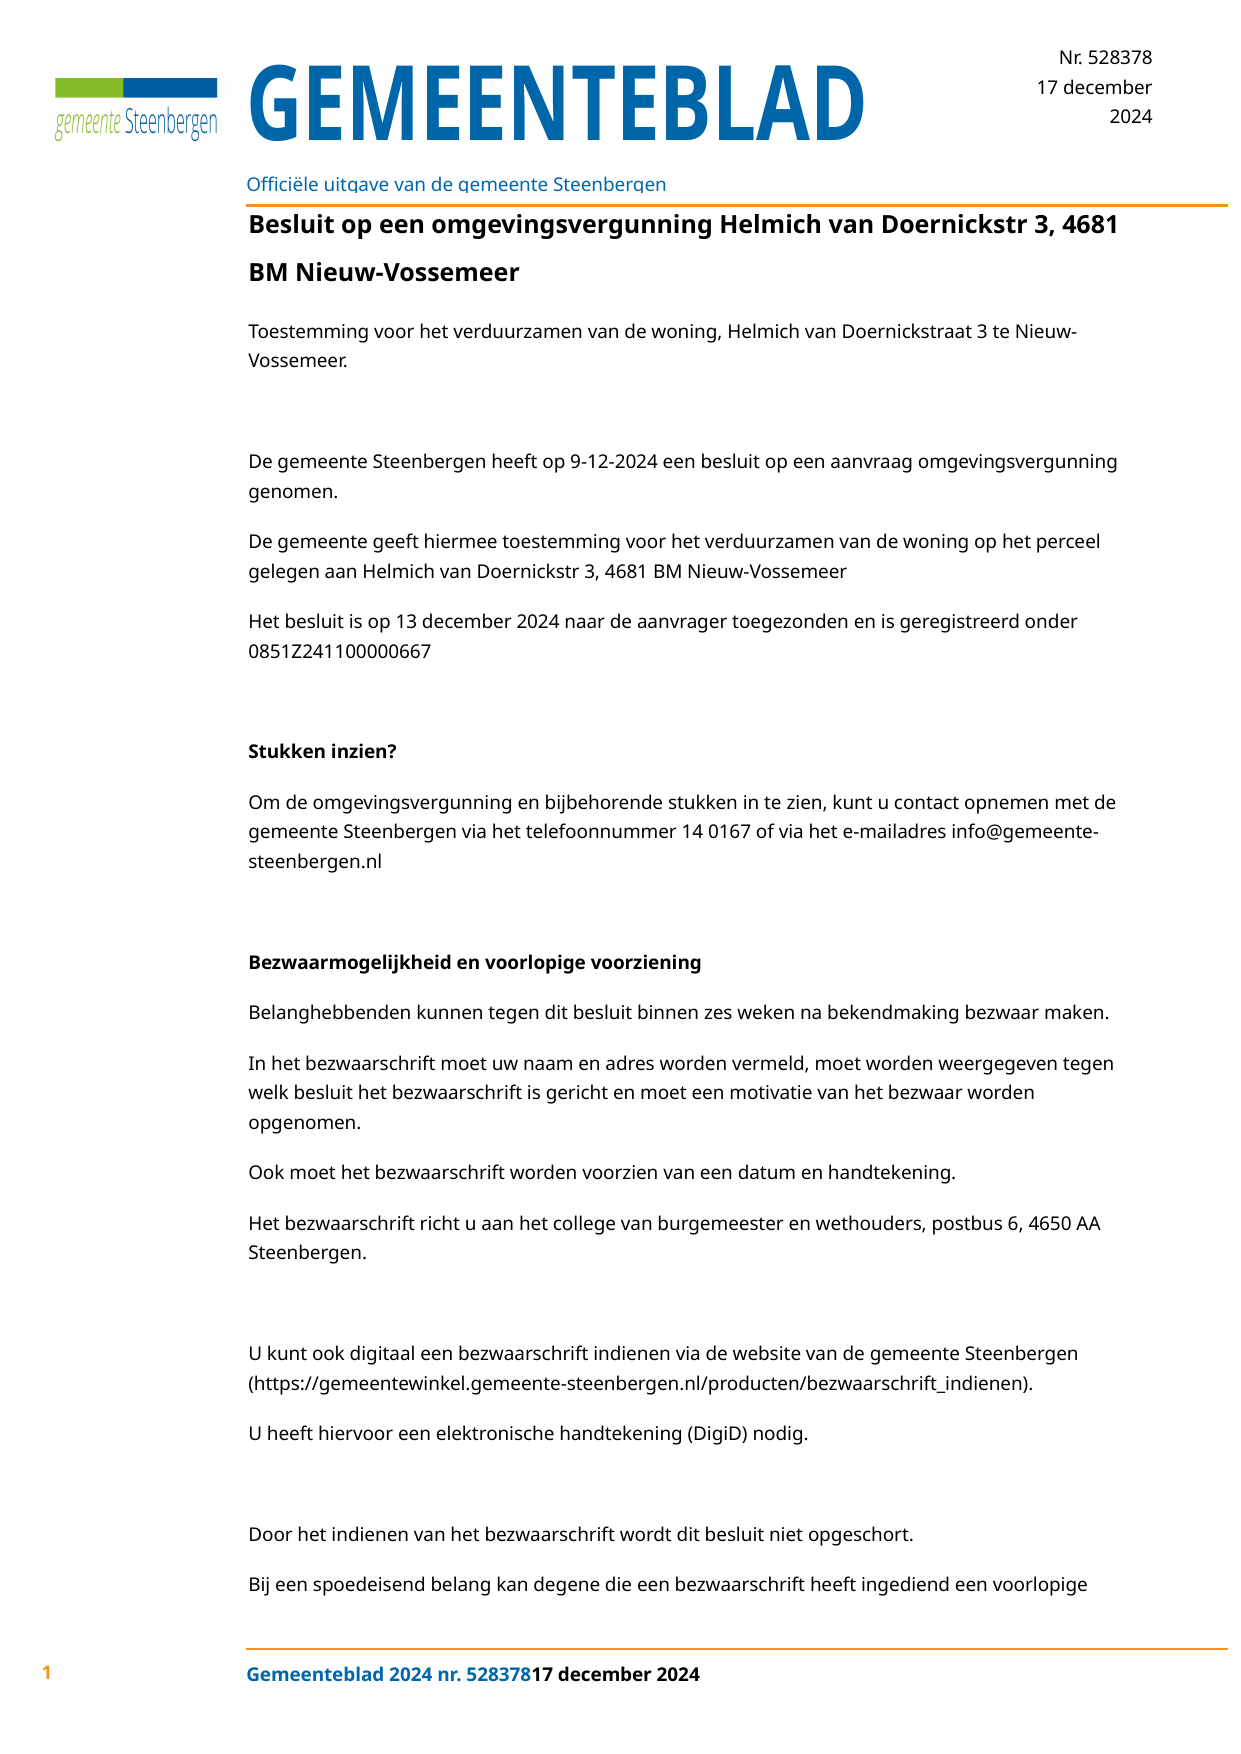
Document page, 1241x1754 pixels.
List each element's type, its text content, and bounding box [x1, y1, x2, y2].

text U kunt ook digitaal een bezwaarschrift indienen via de website van de gemeente Steenbergen (https://gemeentewinkel.gemeente-steenbergen.nl/producten/bezwaarschrift_indienen). [248, 1340, 1152, 1396]
text Toestemming voor het verduurzamen van de woning, Helmich van Doernickstraat 3 te Nieuw-Vossemeer. [248, 318, 1152, 373]
text In het bezwaarschrift moet uw naam en adres worden vermeld, moet worden weergegeven tegen welk besluit het bezwaarschrift is gericht en moet een motivatie van het bezwaar worden opgenomen. [248, 1050, 1152, 1135]
text Stukken inzien? [248, 739, 1152, 764]
text De gemeente geeft hiermee toestemming voor het verduurzamen van de woning op het perceel gelegen aan Helmich van Doernickstr 3, 4681 BM Nieuw-Vossemeer [248, 528, 1152, 584]
text Belanghebbenden kunnen tegen dit besluit binnen zes weken na bekendmaking bezwaar maken. [248, 999, 1152, 1025]
picture [41, 47, 231, 172]
text U heeft hiervoor een elektronische handtekening (DigiD) nodig. [248, 1420, 1152, 1446]
text Ook moet het bezwaarschrift worden voorzien van een datum en handtekening. [248, 1159, 1152, 1185]
text Bij een spoedeisend belang kan degene die een bezwaarschrift heeft ingediend een voorlopige [248, 1572, 1152, 1597]
text De gemeente Steenbergen heeft op 9-12-2024 een besluit op een aanvraag omgevingsvergunning genomen. [248, 448, 1152, 504]
text Het besluit is op 13 december 2024 naar de aanvrager toegezonden en is geregistreerd onder 0851Z241100000667 [248, 608, 1152, 664]
text Het bezwaarschrift richt u aan het college van burgemeester en wethouders, postbus 6, 4650 AA Steenbergen. [248, 1210, 1152, 1265]
text Door het indienen van het bezwaarschrift wordt dit besluit niet opgeschort. [248, 1521, 1152, 1547]
text Bezwaarmogelijkheid en voorlopige voorziening [248, 949, 1152, 975]
text Besluit op een omgevingsvergunning Helmich van Doernickstr 3, 4681 BM Nieuw-Vossemeer [248, 207, 1152, 288]
text Om de omgevingsvergunning en bijbehorende stukken in te zien, kunt u contact opnemen met de gemeente Steenbergen via het telefoonnummer 14 0167 of via het e-mailadres info@gemeente-steenbergen.nl [248, 789, 1152, 874]
